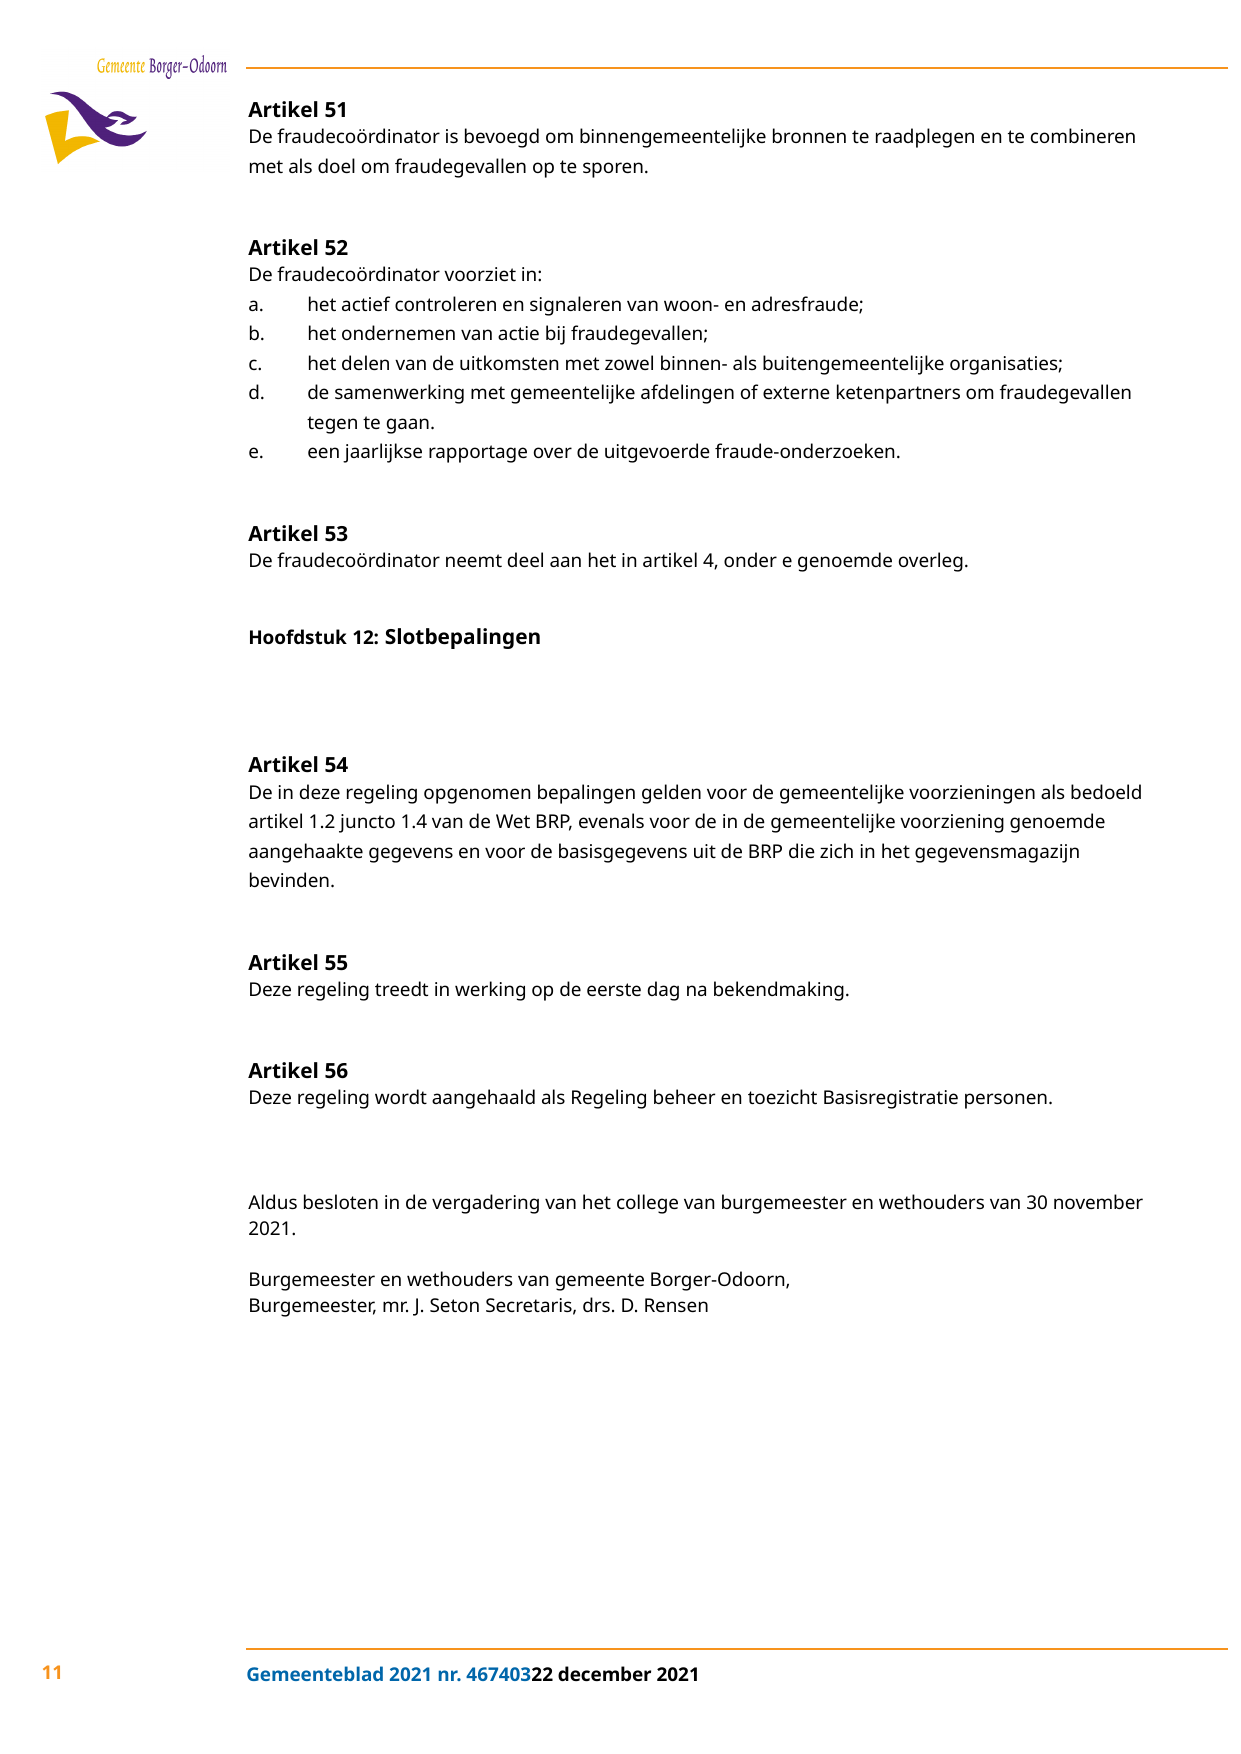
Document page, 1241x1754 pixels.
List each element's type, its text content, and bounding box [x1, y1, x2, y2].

text Artikel 55 [248, 948, 1152, 976]
text Artikel 54 [248, 751, 1152, 779]
text Burgemeester en wethouders van gemeente Borger-Odoorn, [248, 1267, 1152, 1292]
text Deze regeling wordt aangehaald als Regeling beheer en toezicht Basisregistratie personen. [248, 1084, 1152, 1110]
text Artikel 52 [248, 233, 1152, 261]
text Deze regeling treedt in werking op de eerste dag na bekendmaking. [248, 976, 1152, 1002]
text Artikel 51 [248, 95, 1152, 123]
list de samenwerking met gemeentelijke afdelingen of externe ketenpartners om fraudegevallen tegen te gaan. [248, 379, 1152, 435]
list een jaarlijkse rapportage over de uitgevoerde fraude-onderzoeken. [248, 439, 1152, 464]
list het ondernemen van actie bij fraudegevallen; [248, 320, 1152, 346]
text Burgemeester, mr. J. Seton Secretaris, drs. D. Rensen [248, 1292, 1152, 1318]
text Artikel 53 [248, 519, 1152, 547]
text De in deze regeling opgenomen bepalingen gelden voor de gemeentelijke voorzieningen als bedoeld artikel 1.2 juncto 1.4 van de Wet BRP, evenals voor de in de gemeentelijke voorziening genoemde aangehaakte gegevens en voor de basisgegevens uit de BRP die zich in het gegevensmagazijn bevinden. [248, 779, 1152, 893]
text Artikel 56 [248, 1056, 1152, 1084]
list het delen van de uitkomsten met zowel binnen- als buitengemeentelijke organisaties; [248, 350, 1152, 376]
text De fraudecoördinator voorziet in: [248, 261, 1152, 287]
text De fraudecoördinator neemt deel aan het in artikel 4, onder e genoemde overleg. [248, 547, 1152, 573]
picture [41, 47, 231, 172]
list het actief controleren en signaleren van woon- en adresfraude; [248, 291, 1152, 317]
text De fraudecoördinator is bevoegd om binnengemeentelijke bronnen te raadplegen en te combineren met als doel om fraudegevallen op te sporen. [248, 123, 1152, 178]
text Aldus besloten in de vergadering van het college van burgemeester en wethouders van 30 november 2021. [248, 1189, 1152, 1241]
text Hoofdstuk 12: Slotbepalingen [248, 622, 1152, 651]
